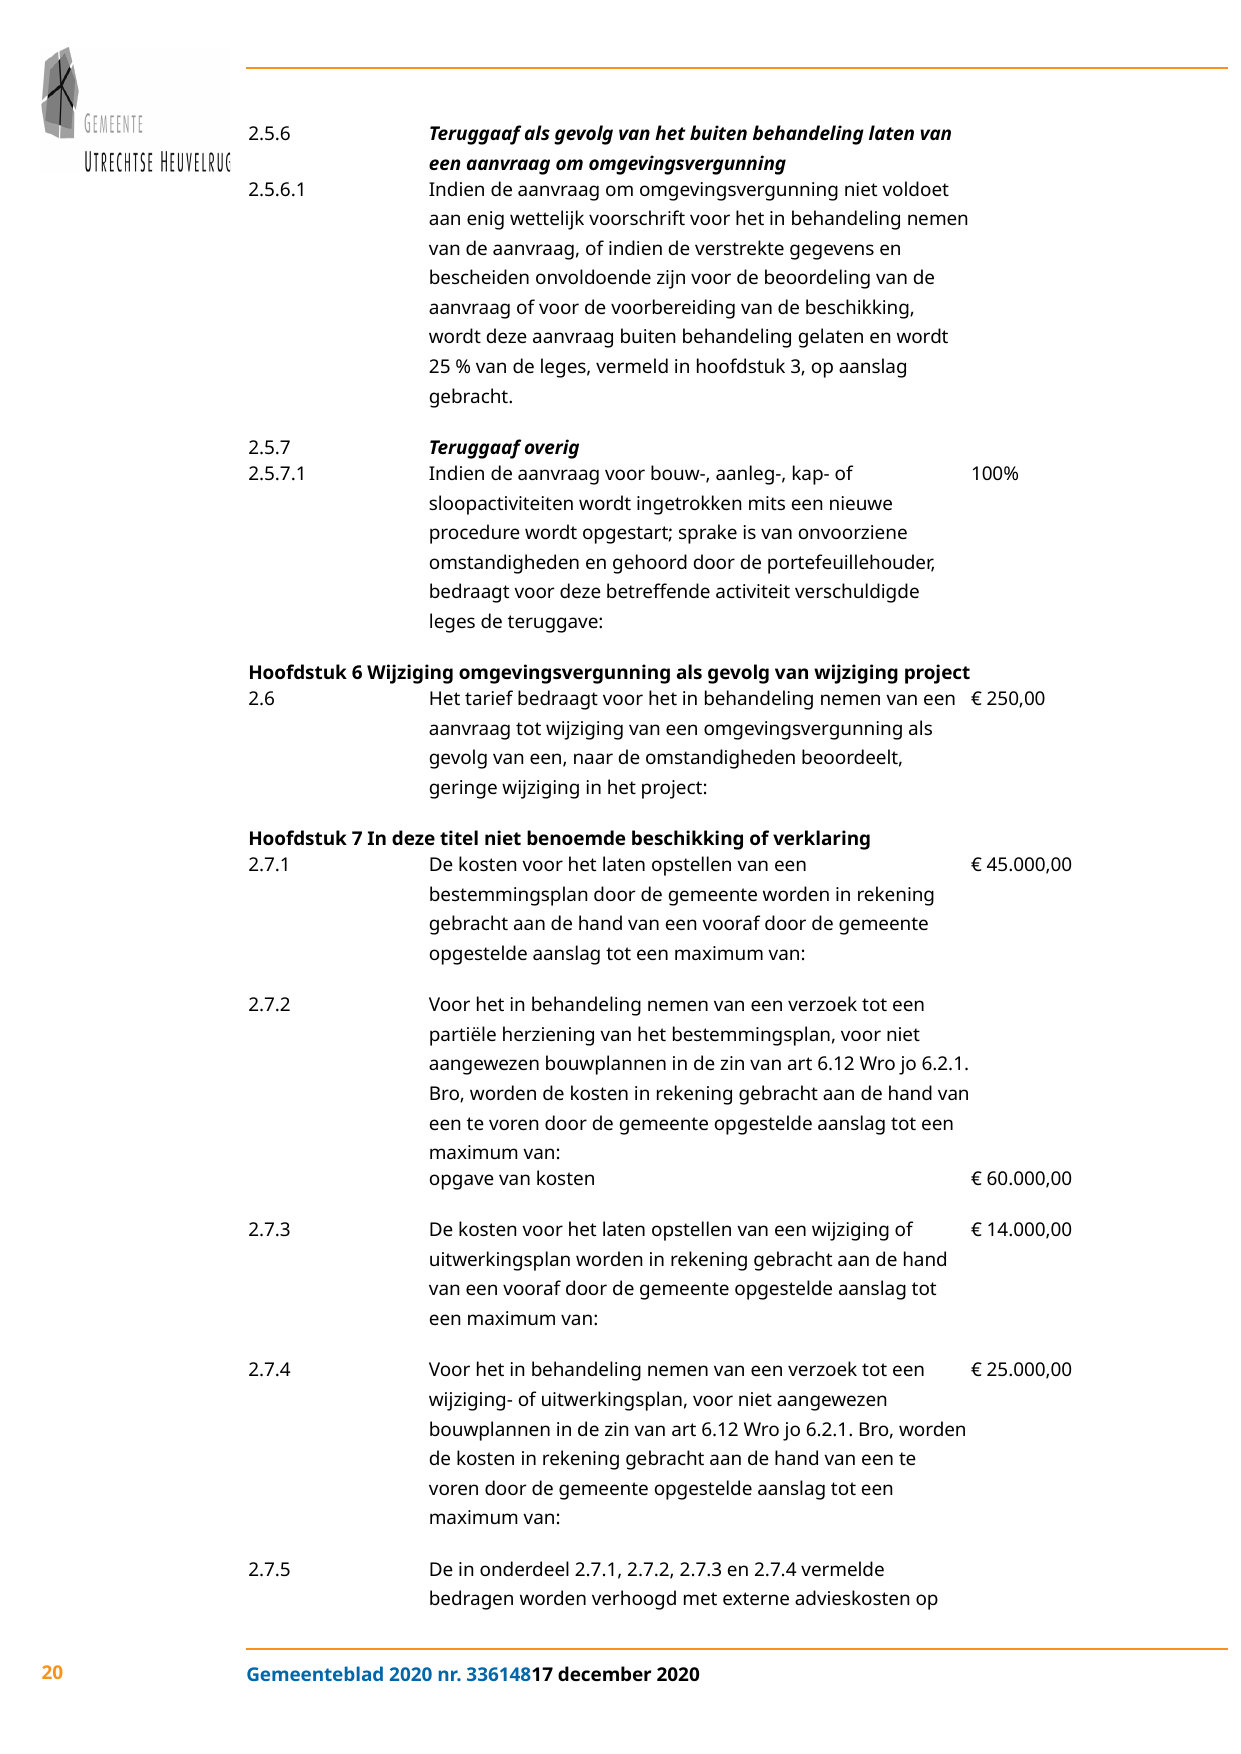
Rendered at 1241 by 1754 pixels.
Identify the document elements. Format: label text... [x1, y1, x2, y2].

table_cell [248, 800, 429, 825]
table_cell 2.7.2 [248, 991, 429, 1191]
table_cell 100% [971, 460, 1152, 634]
table_cell Voor het in behandeling nemen van een verzoek tot een wijziging- of uitwerkingsplan, voor niet aangewezen bouwplannen in de zin van art 6.12 Wro jo 6.2.1. Bro, worden de kosten in rekening gebracht aan de hand van een te voren door de gemeente opgestelde aanslag tot een maximum van: [429, 1357, 971, 1530]
table_cell [971, 1556, 1152, 1611]
table_cell [971, 800, 1152, 825]
table_cell 2.5.6.1 [248, 176, 429, 409]
table_cell [971, 660, 1152, 685]
table_cell [429, 1530, 971, 1556]
table_cell Hoofdstuk 7 In deze titel niet benoemde beschikking of verklaring [248, 825, 971, 851]
table_cell [248, 1191, 429, 1216]
table_cell Teruggaaf overig [429, 434, 971, 460]
table_cell € 45.000,00 [971, 851, 1152, 966]
table_cell [971, 634, 1152, 659]
table_cell Het tarief bedraagt voor het in behandeling nemen van een aanvraag tot wijziging van een omgevingsvergunning als gevolg van een, naar de omstandigheden beoordeelt, geringe wijziging in het project: [429, 685, 971, 800]
table_cell [429, 634, 971, 659]
table_cell De kosten voor het laten opstellen van een wijziging of uitwerkingsplan worden in rekening gebracht aan de hand van een vooraf door de gemeente opgestelde aanslag tot een maximum van: [429, 1216, 971, 1331]
table_cell [971, 95, 1152, 121]
table_cell 2.7.1 [248, 851, 429, 966]
table_cell [429, 409, 971, 434]
table_cell Voor het in behandeling nemen van een verzoek tot een partiële herziening van het bestemmingsplan, voor niet aangewezen bouwplannen in de zin van art 6.12 Wro jo 6.2.1. Bro, worden de kosten in rekening gebracht aan de hand van een te voren door de gemeente opgestelde aanslag tot een maximum van: [429, 991, 971, 1165]
table_cell [971, 825, 1152, 851]
table_cell Indien de aanvraag voor bouw-, aanleg-, kap- of sloopactiviteiten wordt ingetrokken mits een nieuwe procedure wordt opgestart; sprake is van onvoorziene omstandigheden en gehoord door de portefeuillehouder, bedraagt voor deze betreffende activiteit verschuldigde leges de teruggave: [429, 460, 971, 634]
table_cell 2.5.6 [248, 121, 429, 176]
table_cell [429, 966, 971, 991]
table_cell De in onderdeel 2.7.1, 2.7.2, 2.7.3 en 2.7.4 vermelde bedragen worden verhoogd met externe advieskosten op [429, 1556, 971, 1611]
table_cell [248, 1331, 429, 1357]
table_cell [971, 1530, 1152, 1556]
table_cell Hoofdstuk 6 Wijziging omgevingsvergunning als gevolg van wijziging project [248, 660, 971, 685]
table_cell € 60.000,00 [971, 1165, 1152, 1191]
table_cell € 250,00 [971, 685, 1152, 800]
table_cell [971, 1331, 1152, 1357]
table_cell 2.7.5 [248, 1556, 429, 1611]
table_cell [971, 966, 1152, 991]
table_cell € 25.000,00 [971, 1357, 1152, 1530]
table_cell [248, 966, 429, 991]
table_cell [429, 800, 971, 825]
table_cell [248, 1530, 429, 1556]
table_cell [971, 991, 1152, 1165]
table_cell [971, 121, 1152, 176]
table_cell € 14.000,00 [971, 1216, 1152, 1331]
table_cell [248, 409, 429, 434]
table_cell [429, 1191, 971, 1216]
table_cell opgave van kosten [429, 1165, 971, 1191]
table_cell 2.5.7.1 [248, 460, 429, 634]
table_cell Indien de aanvraag om omgevingsvergunning niet voldoet aan enig wettelijk voorschrift voor het in behandeling nemen van de aanvraag, of indien de verstrekte gegevens en bescheiden onvoldoende zijn voor de beoordeling van de aanvraag of voor de voorbereiding van de beschikking, wordt deze aanvraag buiten behandeling gelaten en wordt 25 % van de leges, vermeld in hoofdstuk 3, op aanslag gebracht. [429, 176, 971, 409]
table_cell 2.5.7 [248, 434, 429, 460]
table_cell De kosten voor het laten opstellen van een bestemmingsplan door de gemeente worden in rekening gebracht aan de hand van een vooraf door de gemeente opgestelde aanslag tot een maximum van: [429, 851, 971, 966]
table_cell 2.6 [248, 685, 429, 800]
table_cell [248, 634, 429, 659]
table_cell [429, 1331, 971, 1357]
table_cell [429, 95, 971, 121]
table_cell 2.7.4 [248, 1357, 429, 1530]
table_cell [971, 176, 1152, 409]
table_cell [971, 1191, 1152, 1216]
picture [41, 47, 231, 172]
table_cell [971, 409, 1152, 434]
table_cell Teruggaaf als gevolg van het buiten behandeling laten van een aanvraag om omgevingsvergunning [429, 121, 971, 176]
table_cell 2.7.3 [248, 1216, 429, 1331]
table_cell [248, 95, 429, 121]
table_cell [971, 434, 1152, 460]
